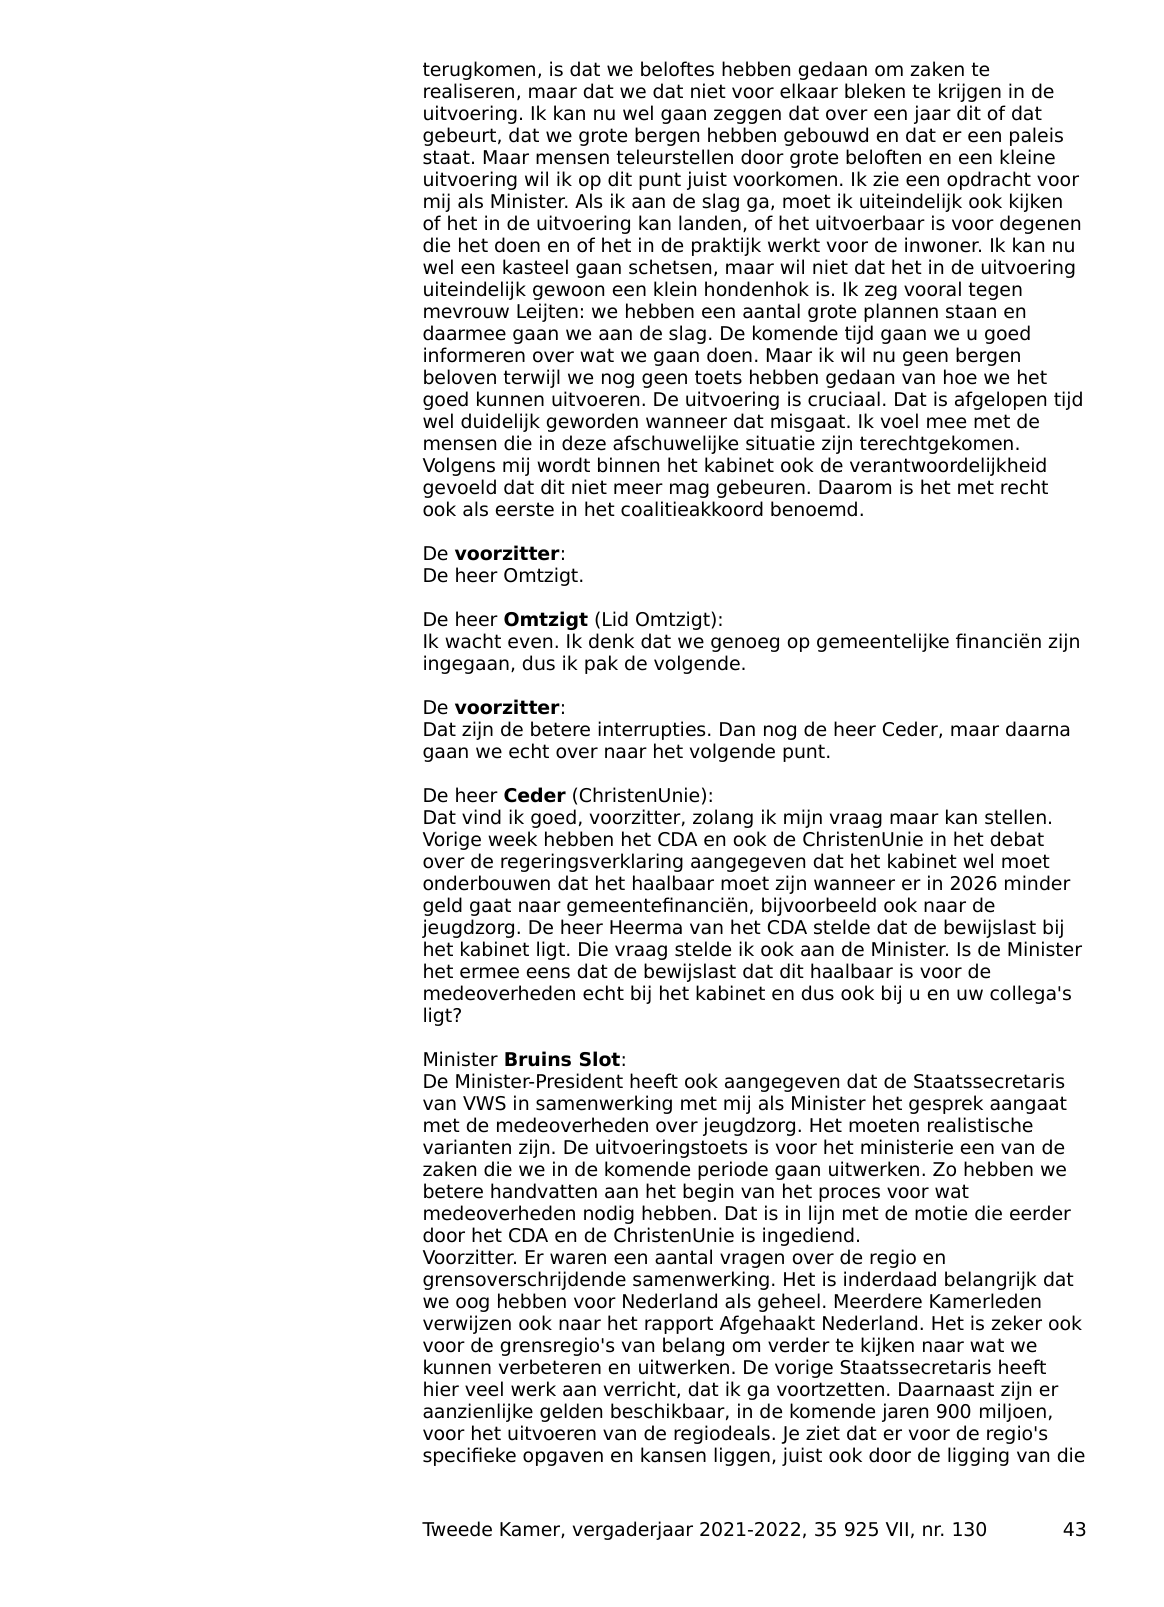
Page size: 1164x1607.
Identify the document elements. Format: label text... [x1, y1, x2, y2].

text De Minister-President heeft ook aangegeven dat de Staatssecretaris van VWS in samenwerking met mij als Minister het gesprek aangaat met de medeoverheden over jeugdzorg. Het moeten realistische varianten zijn. De uitvoeringstoets is voor het ministerie een van de zaken die we in de komende periode gaan uitwerken. Zo hebben we betere handvatten aan het begin van het proces voor wat medeoverheden nodig hebben. Dat is in lijn met de motie die eerder door het CDA en de ChristenUnie is ingediend. [422, 1071, 1087, 1247]
text De heer Omtzigt. [422, 565, 1087, 587]
text De heer Ceder (ChristenUnie): [422, 785, 1087, 807]
text Dat vind ik goed, voorzitter, zolang ik mijn vraag maar kan stellen. Vorige week hebben het CDA en ook de ChristenUnie in het debat over de regeringsverklaring aangegeven dat het kabinet wel moet onderbouwen dat het haalbaar moet zijn wanneer er in 2026 minder geld gaat naar gemeentefinanciën, bijvoorbeeld ook naar de jeugdzorg. De heer Heerma van het CDA stelde dat de bewijslast bij het kabinet ligt. Die vraag stelde ik ook aan de Minister. Is de Minister het ermee eens dat de bewijslast dat dit haalbaar is voor de medeoverheden echt bij het kabinet en dus ook bij u en uw collega's ligt? [422, 807, 1087, 1027]
text De voorzitter: [422, 543, 1087, 565]
text Dat zijn de betere interrupties. Dan nog de heer Ceder, maar daarna gaan we echt over naar het volgende punt. [422, 719, 1087, 763]
text Voorzitter. Er waren een aantal vragen over de regio en grensoverschrijdende samenwerking. Het is inderdaad belangrijk dat we oog hebben voor Nederland als geheel. Meerdere Kamerleden verwijzen ook naar het rapport Afgehaakt Nederland. Het is zeker ook voor de grensregio's van belang om verder te kijken naar wat we kunnen verbeteren en uitwerken. De vorige Staatssecretaris heeft hier veel werk aan verricht, dat ik ga voortzetten. Daarnaast zijn er aanzienlijke gelden beschikbaar, in de komende jaren 900 miljoen, voor het uitvoeren van de regiodeals. Je ziet dat er voor de regio's specifieke opgaven en kansen liggen, juist ook door de ligging van die [422, 1247, 1087, 1467]
text De voorzitter: [422, 697, 1087, 719]
text terugkomen, is dat we beloftes hebben gedaan om zaken te realiseren, maar dat we dat niet voor elkaar bleken te krijgen in de uitvoering. Ik kan nu wel gaan zeggen dat over een jaar dit of dat gebeurt, dat we grote bergen hebben gebouwd en dat er een paleis staat. Maar mensen teleurstellen door grote beloften en een kleine uitvoering wil ik op dit punt juist voorkomen. Ik zie een opdracht voor mij als Minister. Als ik aan de slag ga, moet ik uiteindelijk ook kijken of het in de uitvoering kan landen, of het uitvoerbaar is voor degenen die het doen en of het in de praktijk werkt voor de inwoner. Ik kan nu wel een kasteel gaan schetsen, maar wil niet dat het in de uitvoering uiteindelijk gewoon een klein hondenhok is. Ik zeg vooral tegen mevrouw Leijten: we hebben een aantal grote plannen staan en daarmee gaan we aan de slag. De komende tijd gaan we u goed informeren over wat we gaan doen. Maar ik wil nu geen bergen beloven terwijl we nog geen toets hebben gedaan van hoe we het goed kunnen uitvoeren. De uitvoering is cruciaal. Dat is afgelopen tijd wel duidelijk geworden wanneer dat misgaat. Ik voel mee met de mensen die in deze afschuwelijke situatie zijn terechtgekomen. Volgens mij wordt binnen het kabinet ook de verantwoordelijkheid gevoeld dat dit niet meer mag gebeuren. Daarom is het met recht ook als eerste in het coalitieakkoord benoemd. [422, 59, 1087, 521]
text De heer Omtzigt (Lid Omtzigt): [422, 609, 1087, 631]
text Minister Bruins Slot: [422, 1049, 1087, 1071]
text Ik wacht even. Ik denk dat we genoeg op gemeentelijke financiën zijn ingegaan, dus ik pak de volgende. [422, 631, 1087, 675]
